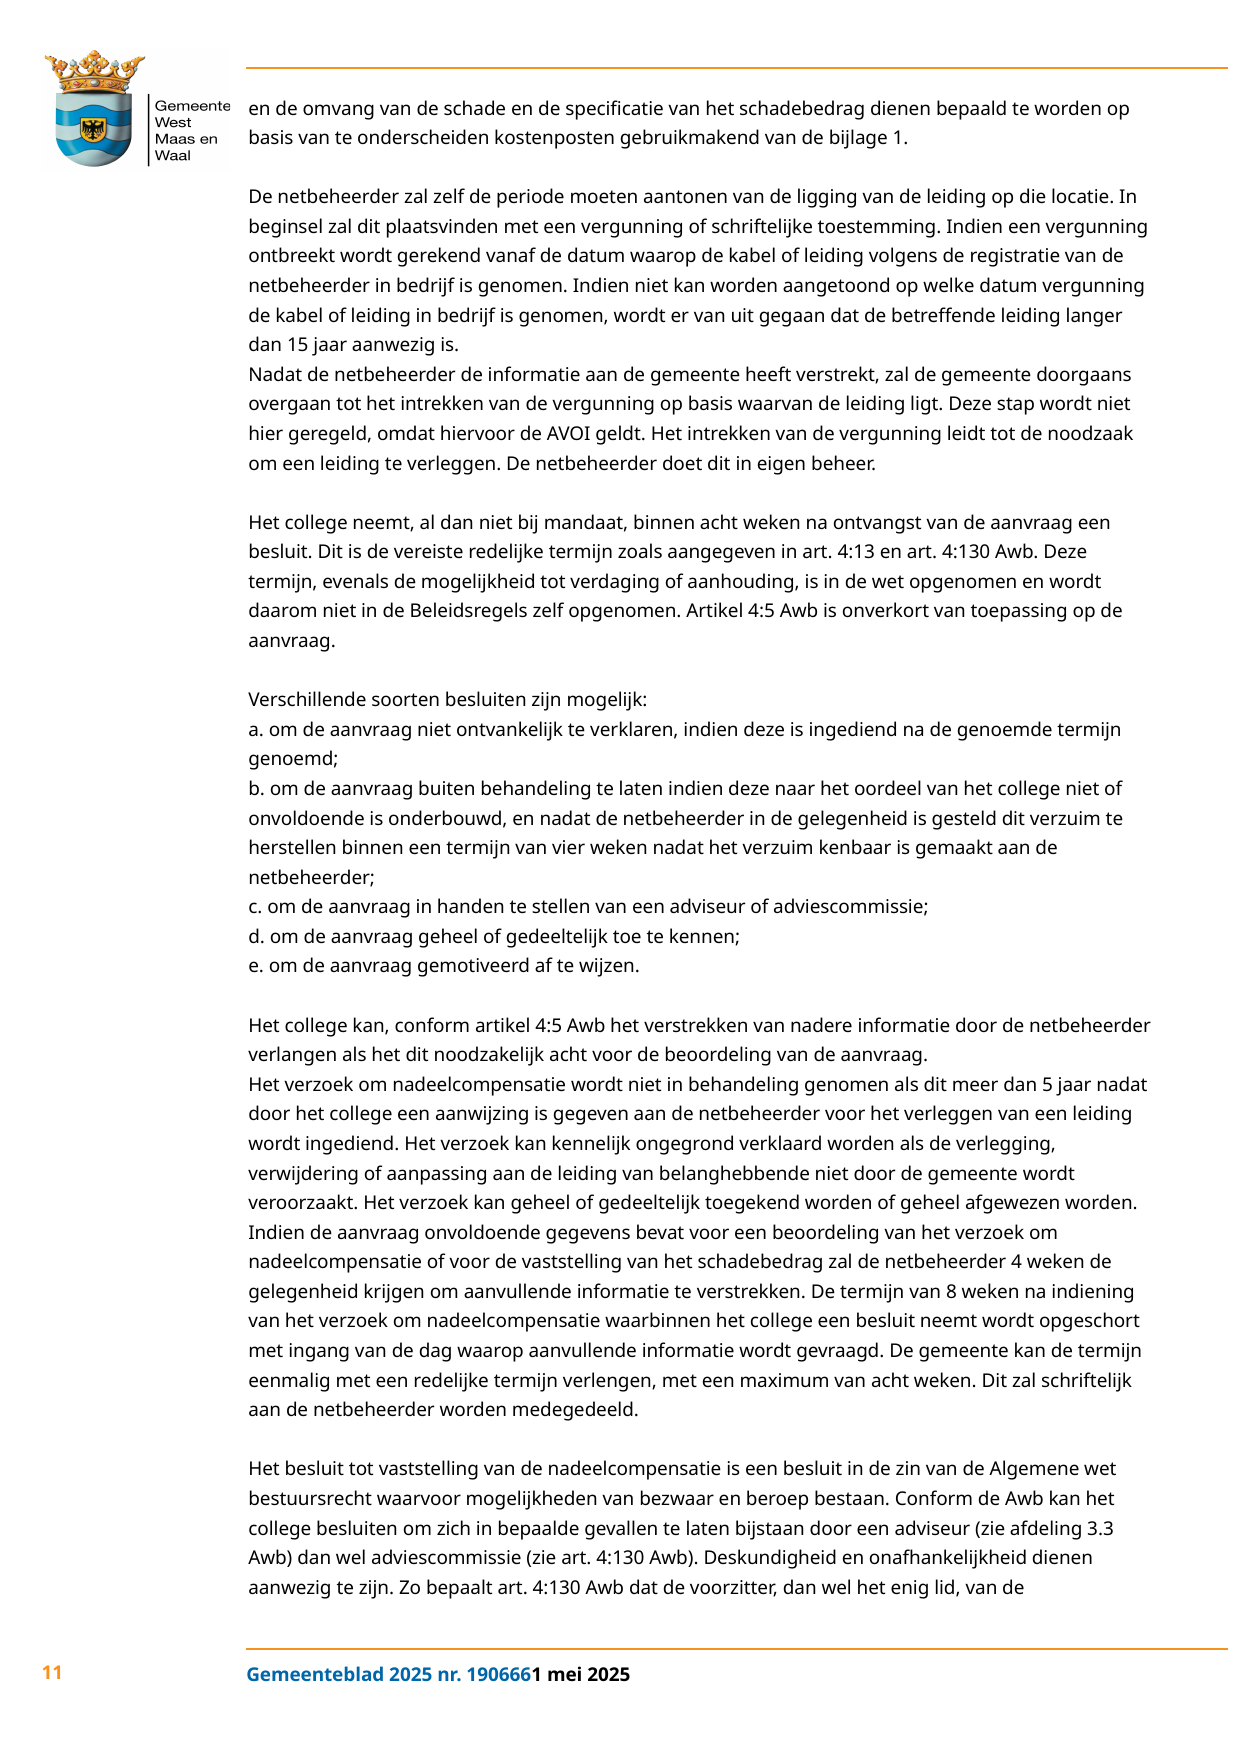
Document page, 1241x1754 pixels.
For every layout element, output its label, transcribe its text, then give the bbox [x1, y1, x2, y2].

text Het college kan, conform artikel 4:5 Awb het verstrekken van nadere informatie door de netbeheerder verlangen als het dit noodzakelijk acht voor de beoordeling van de aanvraag. [248, 1012, 1152, 1067]
text b. om de aanvraag buiten behandeling te laten indien deze naar het oordeel van het college niet of onvoldoende is onderbouwd, en nadat de netbeheerder in de gelegenheid is gesteld dit verzuim te herstellen binnen een termijn van vier weken nadat het verzuim kenbaar is gemaakt aan de netbeheerder; [248, 775, 1152, 890]
text e. om de aanvraag gemotiveerd af te wijzen. [248, 953, 1152, 978]
text Nadat de netbeheerder de informatie aan de gemeente heeft verstrekt, zal de gemeente doorgaans overgaan tot het intrekken van de vergunning op basis waarvan de leiding ligt. Deze stap wordt niet hier geregeld, omdat hiervoor de AVOI geldt. Het intrekken van de vergunning leidt tot de noodzaak om een leiding te verleggen. De netbeheerder doet dit in eigen beheer. [248, 361, 1152, 476]
picture [41, 47, 231, 172]
text c. om de aanvraag in handen te stellen van een adviseur of adviescommissie; [248, 893, 1152, 919]
text Het college neemt, al dan niet bij mandaat, binnen acht weken na ontvangst van de aanvraag een besluit. Dit is de vereiste redelijke termijn zoals aangegeven in art. 4:13 en art. 4:130 Awb. Deze termijn, evenals de mogelijkheid tot verdaging of aanhouding, is in de wet opgenomen en wordt daarom niet in de Beleidsregels zelf opgenomen. Artikel 4:5 Awb is onverkort van toepassing op de aanvraag. [248, 509, 1152, 653]
text d. om de aanvraag geheel of gedeeltelijk toe te kennen; [248, 923, 1152, 949]
text De netbeheerder zal zelf de periode moeten aantonen van de ligging van de leiding op die locatie. In beginsel zal dit plaatsvinden met een vergunning of schriftelijke toestemming. Indien een vergunning ontbreekt wordt gerekend vanaf de datum waarop de kabel of leiding volgens de registratie van de netbeheerder in bedrijf is genomen. Indien niet kan worden aangetoond op welke datum vergunning de kabel of leiding in bedrijf is genomen, wordt er van uit gegaan dat de betreffende leiding langer dan 15 jaar aanwezig is. [248, 183, 1152, 357]
text Het besluit tot vaststelling van de nadeelcompensatie is een besluit in de zin van de Algemene wet bestuursrecht waarvoor mogelijkheden van bezwaar en beroep bestaan. Conform de Awb kan het college besluiten om zich in bepaalde gevallen te laten bijstaan door een adviseur (zie afdeling 3.3 Awb) dan wel adviescommissie (zie art. 4:130 Awb). Deskundigheid en onafhankelijkheid dienen aanwezig te zijn. Zo bepaalt art. 4:130 Awb dat de voorzitter, dan wel het enig lid, van de [248, 1456, 1152, 1600]
text Het verzoek om nadeelcompensatie wordt niet in behandeling genomen als dit meer dan 5 jaar nadat door het college een aanwijzing is gegeven aan de netbeheerder voor het verleggen van een leiding wordt ingediend. Het verzoek kan kennelijk ongegrond verklaard worden als de verlegging, verwijdering of aanpassing aan de leiding van belanghebbende niet door de gemeente wordt veroorzaakt. Het verzoek kan geheel of gedeeltelijk toegekend worden of geheel afgewezen worden. Indien de aanvraag onvoldoende gegevens bevat voor een beoordeling van het verzoek om nadeelcompensatie of voor de vaststelling van het schadebedrag zal de netbeheerder 4 weken de gelegenheid krijgen om aanvullende informatie te verstrekken. De termijn van 8 weken na indiening van het verzoek om nadeelcompensatie waarbinnen het college een besluit neemt wordt opgeschort met ingang van de dag waarop aanvullende informatie wordt gevraagd. De gemeente kan de termijn eenmalig met een redelijke termijn verlengen, met een maximum van acht weken. Dit zal schriftelijk aan de netbeheerder worden medegedeeld. [248, 1071, 1152, 1422]
text Verschillende soorten besluiten zijn mogelijk: [248, 686, 1152, 712]
text a. om de aanvraag niet ontvankelijk te verklaren, indien deze is ingediend na de genoemde termijn genoemd; [248, 716, 1152, 771]
text en de omvang van de schade en de specificatie van het schadebedrag dienen bepaald te worden op basis van te onderscheiden kostenposten gebruikmakend van de bijlage 1. [248, 95, 1152, 150]
